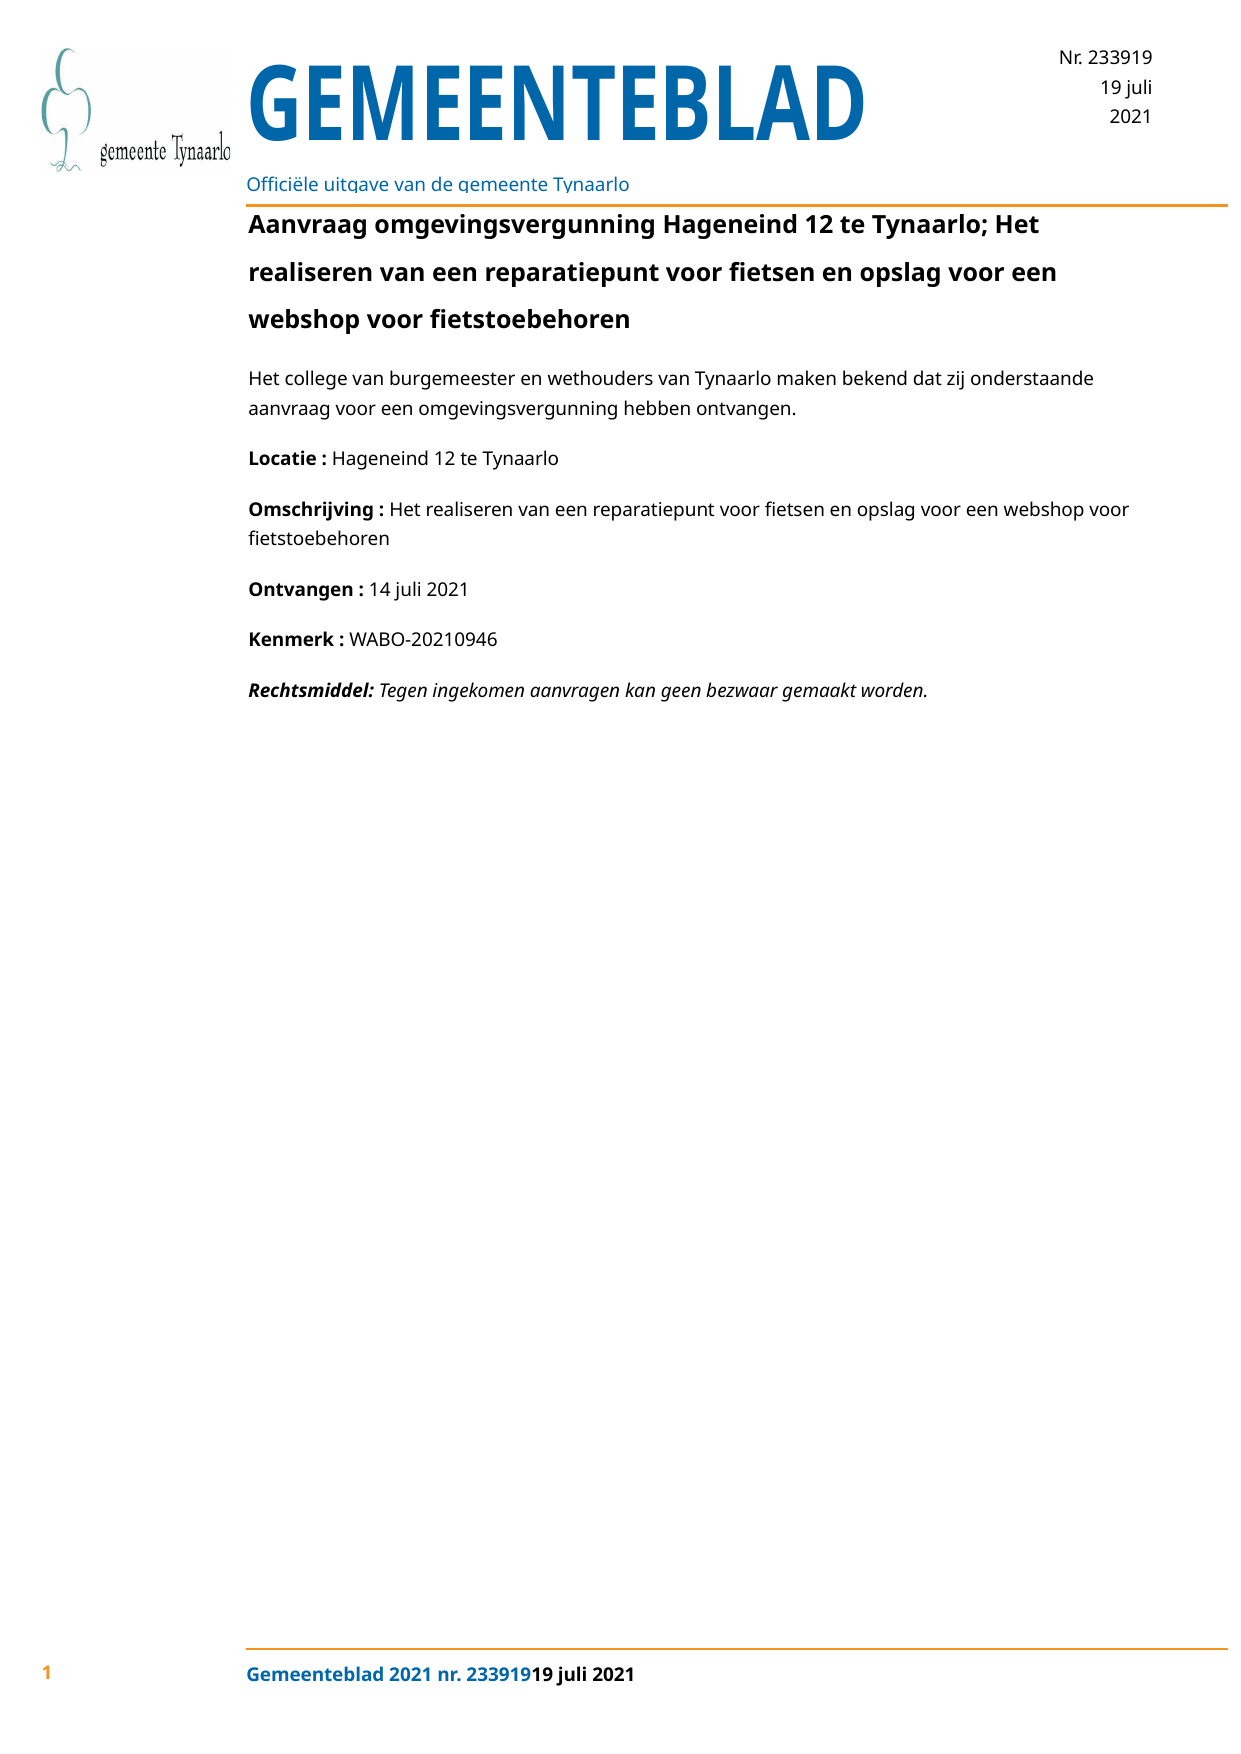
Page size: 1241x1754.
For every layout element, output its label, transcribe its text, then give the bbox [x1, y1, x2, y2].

text Rechtsmiddel: Tegen ingekomen aanvragen kan geen bezwaar gemaakt worden. [248, 677, 1152, 702]
text Kenmerk : WABO-20210946 [248, 626, 1152, 652]
text Locatie : Hageneind 12 te Tynaarlo [248, 446, 1152, 471]
picture [41, 47, 231, 172]
text Omschrijving : Het realiseren van een reparatiepunt voor fietsen en opslag voor een webshop voor fietstoebehoren [248, 496, 1152, 551]
text Aanvraag omgevingsvergunning Hageneind 12 te Tynaarlo; Het realiseren van een reparatiepunt voor fietsen en opslag voor een webshop voor fietstoebehoren [248, 207, 1152, 336]
text Ontvangen : 14 juli 2021 [248, 576, 1152, 602]
text Het college van burgemeester en wethouders van Tynaarlo maken bekend dat zij onderstaande aanvraag voor een omgevingsvergunning hebben ontvangen. [248, 366, 1152, 421]
